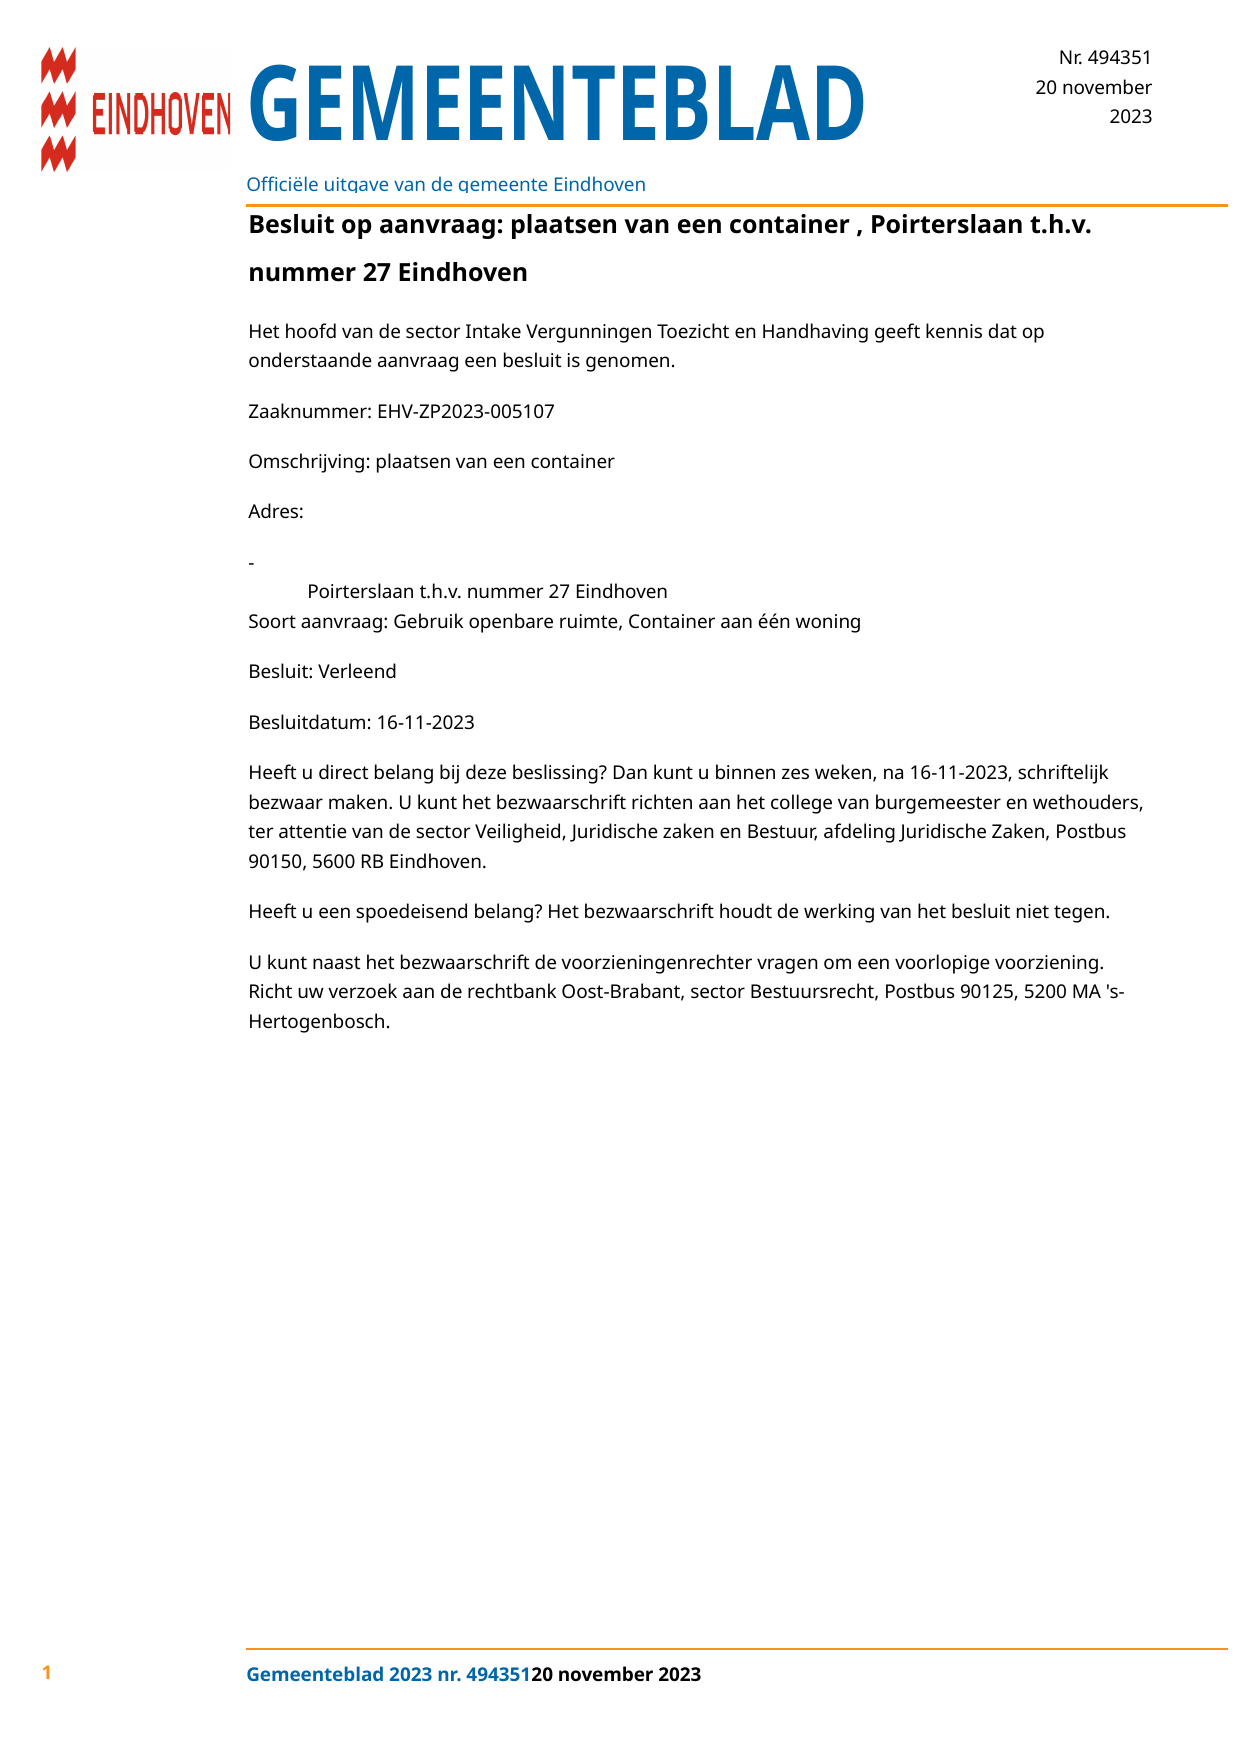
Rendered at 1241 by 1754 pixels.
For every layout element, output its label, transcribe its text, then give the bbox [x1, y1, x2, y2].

text Soort aanvraag: Gebruik openbare ruimte, Container aan één woning [248, 608, 1152, 634]
text Heeft u een spoedeisend belang? Het bezwaarschrift houdt de werking van het besluit niet tegen. [248, 899, 1152, 924]
text Het hoofd van de sector Intake Vergunningen Toezicht en Handhaving geeft kennis dat op onderstaande aanvraag een besluit is genomen. [248, 318, 1152, 373]
text Adres: [248, 499, 1152, 524]
list Poirterslaan t.h.v. nummer 27 Eindhoven [248, 579, 1152, 604]
picture [41, 47, 231, 172]
text Zaaknummer: EHV-ZP2023-005107 [248, 398, 1152, 424]
text Omschrijving: plaatsen van een container [248, 448, 1152, 474]
text Heeft u direct belang bij deze beslissing? Dan kunt u binnen zes weken, na 16-11-2023, schriftelijk bezwaar maken. U kunt het bezwaarschrift richten aan het college van burgemeester en wethouders, ter attentie van de sector Veiligheid, Juridische zaken en Bestuur, afdeling Juridische Zaken, Postbus 90150, 5600 RB Eindhoven. [248, 759, 1152, 874]
text U kunt naast het bezwaarschrift de voorzieningenrechter vragen om een voorlopige voorziening. Richt uw verzoek aan de rechtbank Oost-Brabant, sector Bestuursrecht, Postbus 90125, 5200 MA 's-Hertogenbosch. [248, 949, 1152, 1034]
text Besluit op aanvraag: plaatsen van een container , Poirterslaan t.h.v. nummer 27 Eindhoven [248, 207, 1152, 288]
text Besluitdatum: 16-11-2023 [248, 709, 1152, 735]
text Besluit: Verleend [248, 659, 1152, 684]
